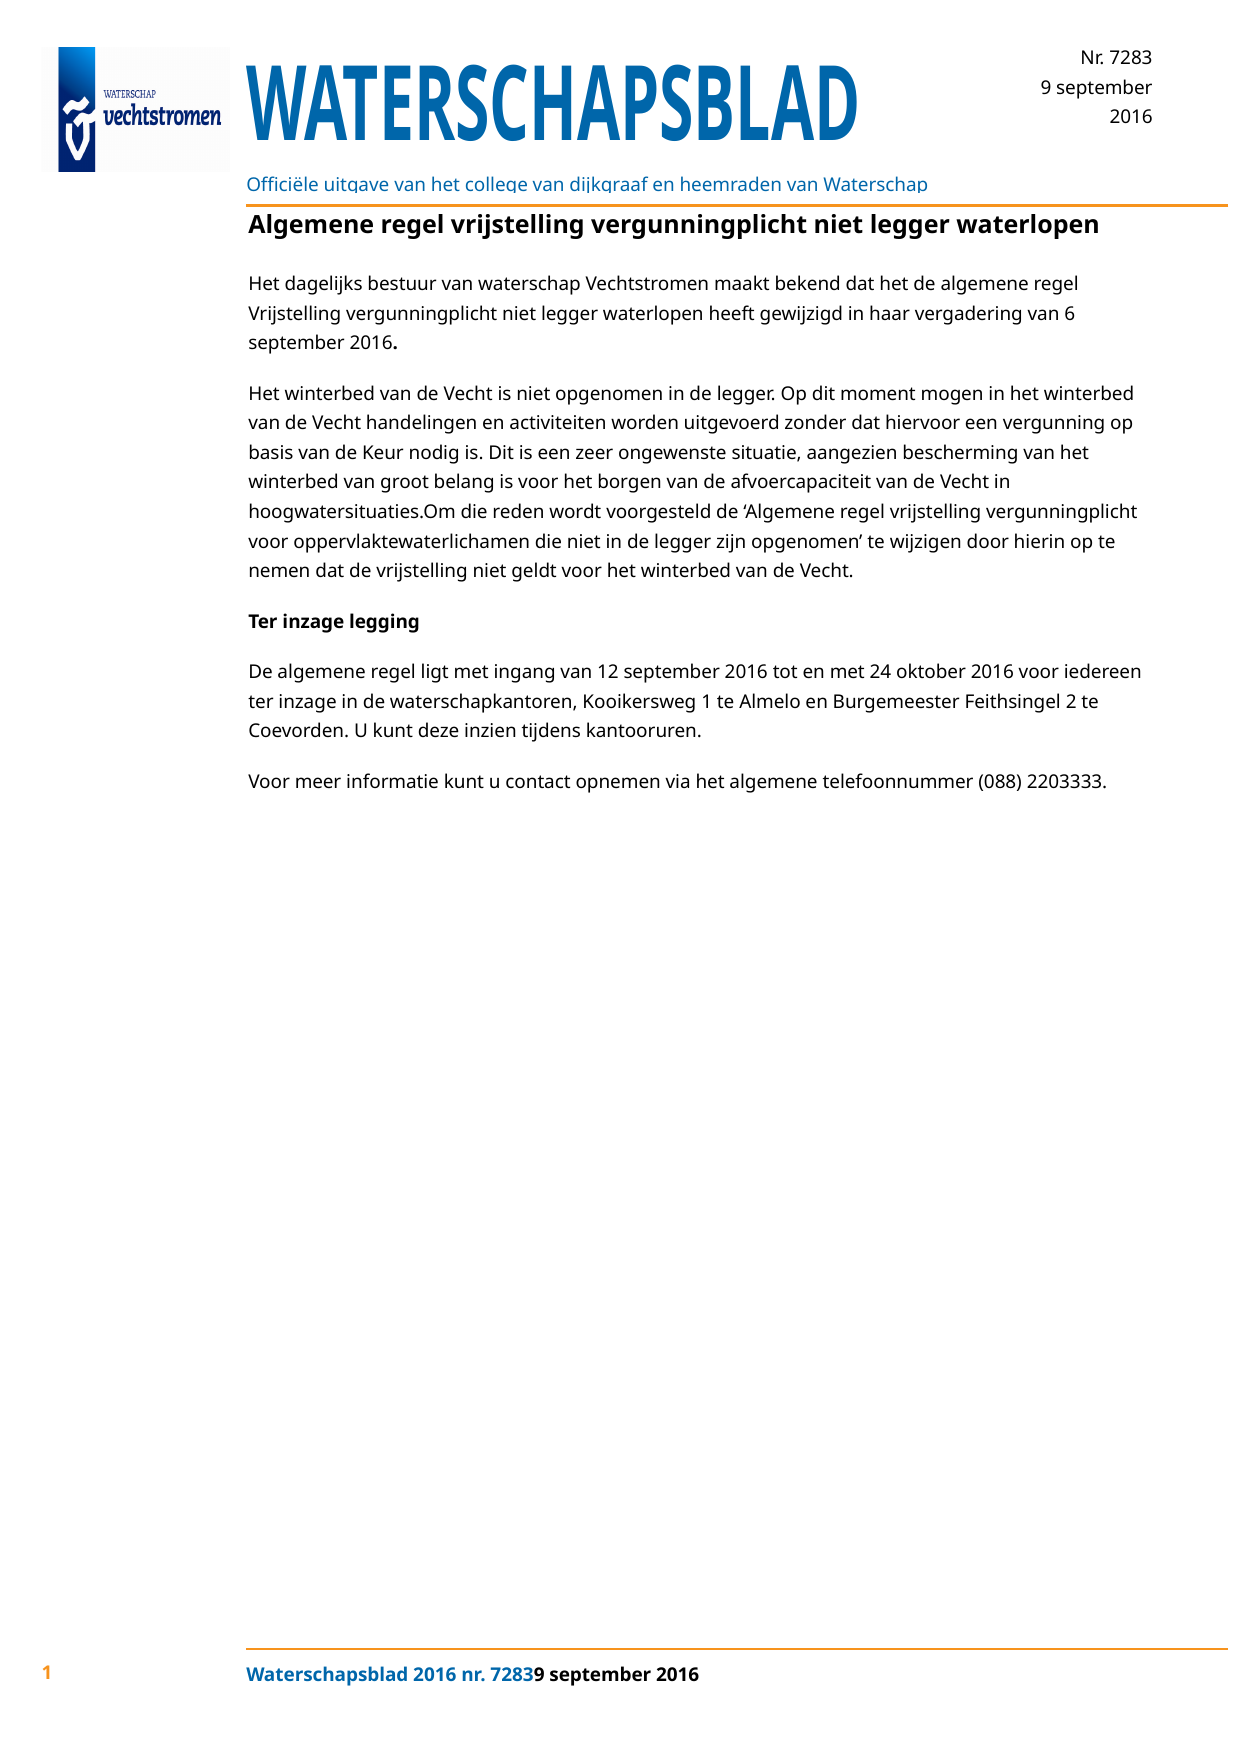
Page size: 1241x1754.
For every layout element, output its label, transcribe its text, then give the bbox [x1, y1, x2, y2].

text Het dagelijks bestuur van waterschap Vechtstromen maakt bekend dat het de algemene regel Vrijstelling vergunningplicht niet legger waterlopen heeft gewijzigd in haar vergadering van 6 september 2016. [248, 270, 1152, 355]
text Het winterbed van de Vecht is niet opgenomen in de legger. Op dit moment mogen in het winterbed van de Vecht handelingen en activiteiten worden uitgevoerd zonder dat hiervoor een vergunning op basis van de Keur nodig is. Dit is een zeer ongewenste situatie, aangezien bescherming van het winterbed van groot belang is voor het borgen van de afvoercapaciteit van de Vecht in hoogwatersituaties.Om die reden wordt voorgesteld de ‘Algemene regel vrijstelling vergunningplicht voor oppervlaktewaterlichamen die niet in de legger zijn opgenomen’ te wijzigen door hierin op te nemen dat de vrijstelling niet geldt voor het winterbed van de Vecht. [248, 380, 1152, 583]
text Ter inzage legging [248, 608, 1152, 633]
text Algemene regel vrijstelling vergunningplicht niet legger waterlopen [248, 207, 1152, 241]
text De algemene regel ligt met ingang van 12 september 2016 tot en met 24 oktober 2016 voor iedereen ter inzage in de waterschapkantoren, Kooikersweg 1 te Almelo en Burgemeester Feithsingel 2 te Coevorden. U kunt deze inzien tijdens kantooruren. [248, 658, 1152, 743]
picture [41, 47, 231, 172]
text Voor meer informatie kunt u contact opnemen via het algemene telefoonnummer (088) 2203333. [248, 768, 1152, 793]
